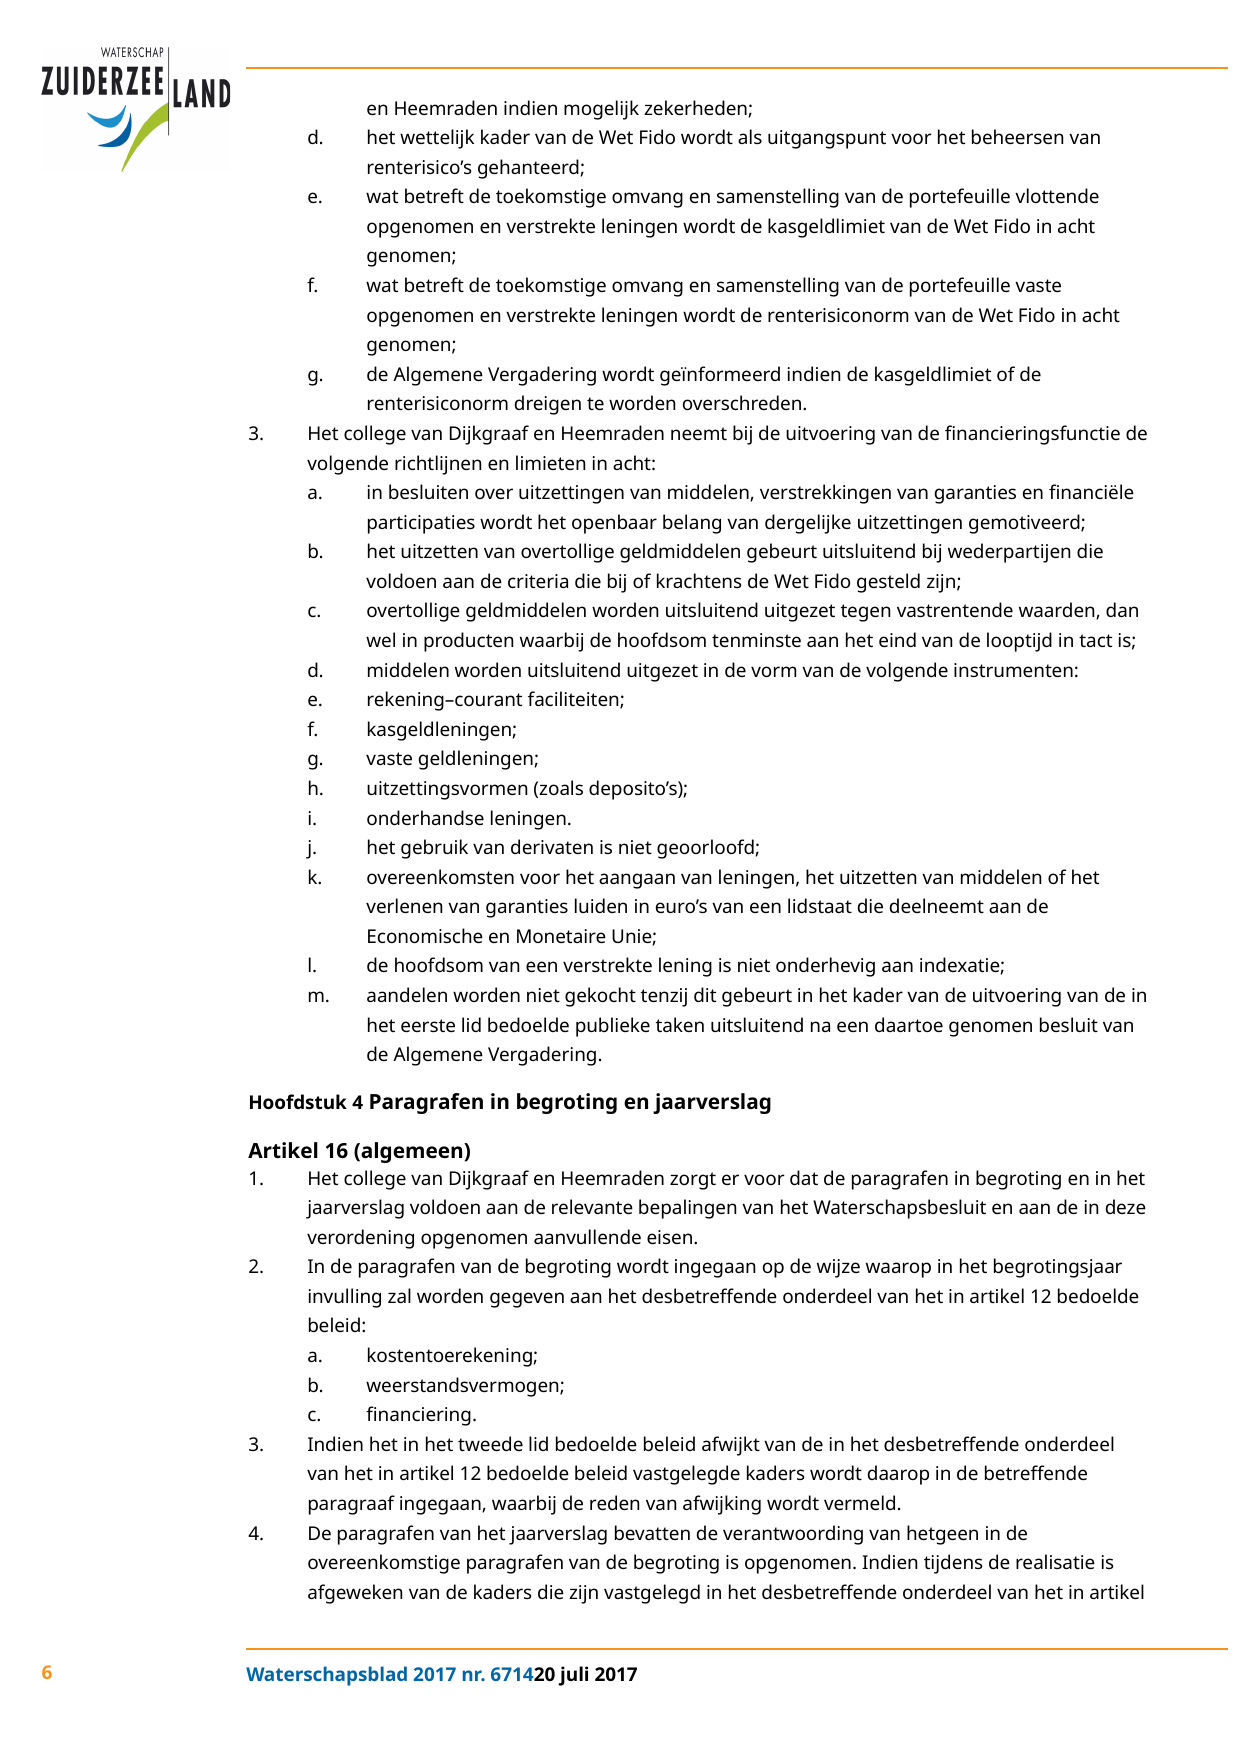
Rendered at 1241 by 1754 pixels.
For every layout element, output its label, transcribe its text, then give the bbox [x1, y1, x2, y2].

list kasgeldleningen; [307, 716, 1152, 742]
list Het college van Dijkgraaf en Heemraden neemt bij de uitvoering van de financieringsfunctie de volgende richtlijnen en limieten in acht: [248, 420, 1152, 476]
list het gebruik van derivaten is niet geoorloofd; [307, 834, 1152, 860]
list kostentoerekening; [307, 1342, 1152, 1368]
list overtollige geldmiddelen worden uitsluitend uitgezet tegen vastrentende waarden, dan wel in producten waarbij de hoofdsom tenminste aan het eind van de looptijd in tact is; [307, 598, 1152, 653]
list uitzettingsvormen (zoals deposito’s); [307, 775, 1152, 801]
list vaste geldleningen; [307, 746, 1152, 771]
list het wettelijk kader van de Wet Fido wordt als uitgangspunt voor het beheersen van renterisico’s gehanteerd; [307, 124, 1152, 180]
list wat betreft de toekomstige omvang en samenstelling van de portefeuille vlottende opgenomen en verstrekte leningen wordt de kasgeldlimiet van de Wet Fido in acht genomen; [307, 183, 1152, 268]
list In de paragrafen van de begroting wordt ingegaan op de wijze waarop in het begrotingsjaar invulling zal worden gegeven aan het desbetreffende onderdeel van het in artikel 12 bedoelde beleid: [248, 1253, 1152, 1338]
list wat betreft de toekomstige omvang en samenstelling van de portefeuille vaste opgenomen en verstrekte leningen wordt de renterisiconorm van de Wet Fido in acht genomen; [307, 272, 1152, 357]
list overeenkomsten voor het aangaan van leningen, het uitzetten van middelen of het verlenen van garanties luiden in euro’s van een lidstaat die deelneemt aan de Economische en Monetaire Unie; [307, 864, 1152, 949]
list De paragrafen van het jaarverslag bevatten de verantwoording van hetgeen in de overeenkomstige paragrafen van de begroting is opgenomen. Indien tijdens de realisatie is afgeweken van de kaders die zijn vastgelegd in het desbetreffende onderdeel van het in artikel [248, 1520, 1152, 1605]
text Artikel 16 (algemeen) [248, 1136, 1152, 1165]
list onderhandse leningen. [307, 805, 1152, 831]
list Het college van Dijkgraaf en Heemraden zorgt er voor dat de paragrafen in begroting en in het jaarverslag voldoen aan de relevante bepalingen van het Waterschapsbesluit en aan de in deze verordening opgenomen aanvullende eisen. [248, 1165, 1152, 1250]
list rekening–courant faciliteiten; [307, 686, 1152, 712]
list de Algemene Vergadering wordt geïnformeerd indien de kasgeldlimiet of de renterisiconorm dreigen te worden overschreden. [307, 361, 1152, 416]
list financiering. [307, 1401, 1152, 1427]
list middelen worden uitsluitend uitgezet in de vorm van de volgende instrumenten: [307, 657, 1152, 683]
list de hoofdsom van een verstrekte lening is niet onderhevig aan indexatie; [307, 953, 1152, 978]
list aandelen worden niet gekocht tenzij dit gebeurt in het kader van de uitvoering van de in het eerste lid bedoelde publieke taken uitsluitend na een daartoe genomen besluit van de Algemene Vergadering. [307, 982, 1152, 1067]
list en Heemraden indien mogelijk zekerheden; [307, 95, 1152, 121]
list weerstandsvermogen; [307, 1372, 1152, 1398]
picture [41, 47, 231, 172]
text Hoofdstuk 4 Paragrafen in begroting en jaarverslag [248, 1087, 1152, 1116]
list in besluiten over uitzettingen van middelen, verstrekkingen van garanties en financiële participaties wordt het openbaar belang van dergelijke uitzettingen gemotiveerd; [307, 479, 1152, 535]
list Indien het in het tweede lid bedoelde beleid afwijkt van de in het desbetreffende onderdeel van het in artikel 12 bedoelde beleid vastgelegde kaders wordt daarop in de betreffende paragraaf ingegaan, waarbij de reden van afwijking wordt vermeld. [248, 1431, 1152, 1516]
list het uitzetten van overtollige geldmiddelen gebeurt uitsluitend bij wederpartijen die voldoen aan de criteria die bij of krachtens de Wet Fido gesteld zijn; [307, 538, 1152, 594]
